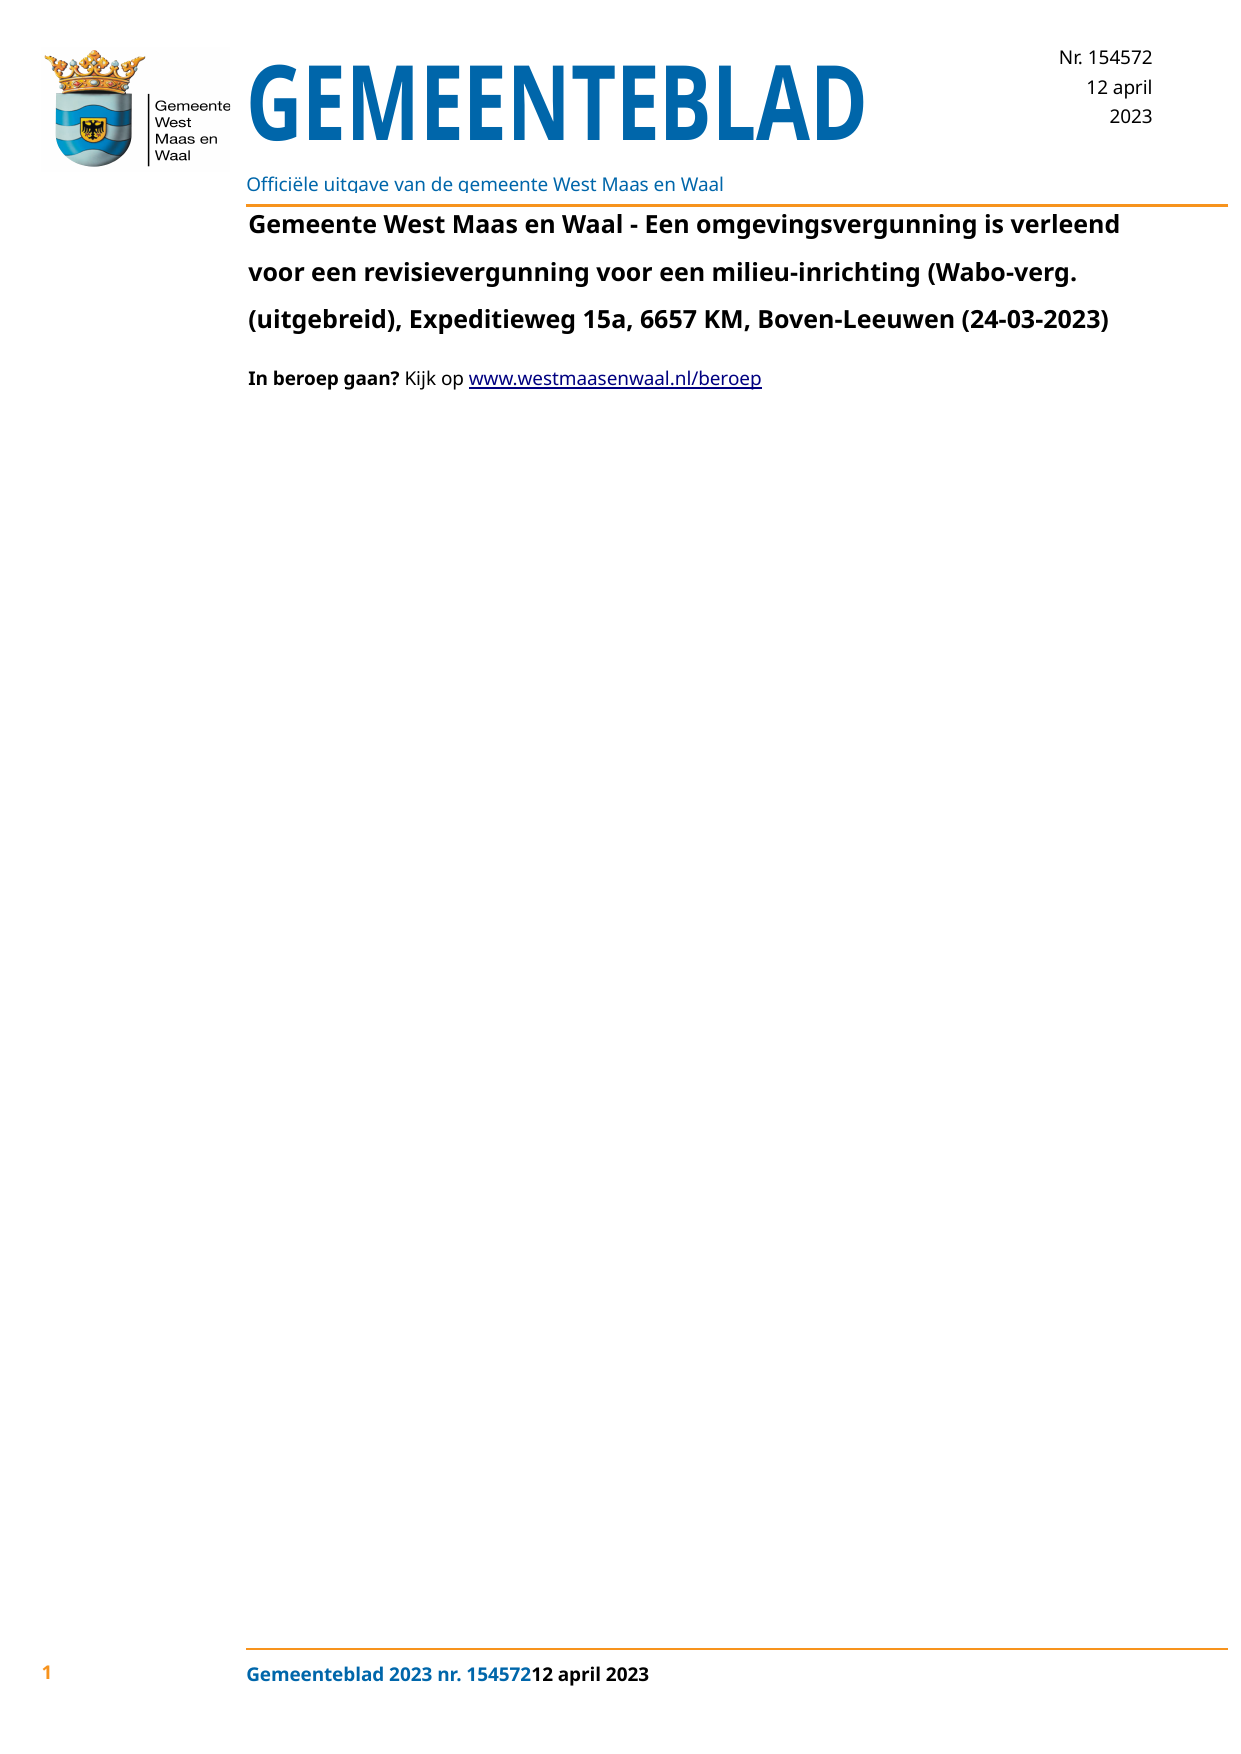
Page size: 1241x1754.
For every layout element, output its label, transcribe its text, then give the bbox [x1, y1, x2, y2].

picture [41, 47, 231, 172]
text Gemeente West Maas en Waal - Een omgevingsvergunning is verleend voor een revisievergunning voor een milieu-inrichting (Wabo-verg. (uitgebreid), Expeditieweg 15a, 6657 KM, Boven-Leeuwen (24-03-2023) [248, 207, 1152, 336]
text In beroep gaan? Kijk op www.westmaasenwaal.nl/beroep [248, 366, 1152, 391]
